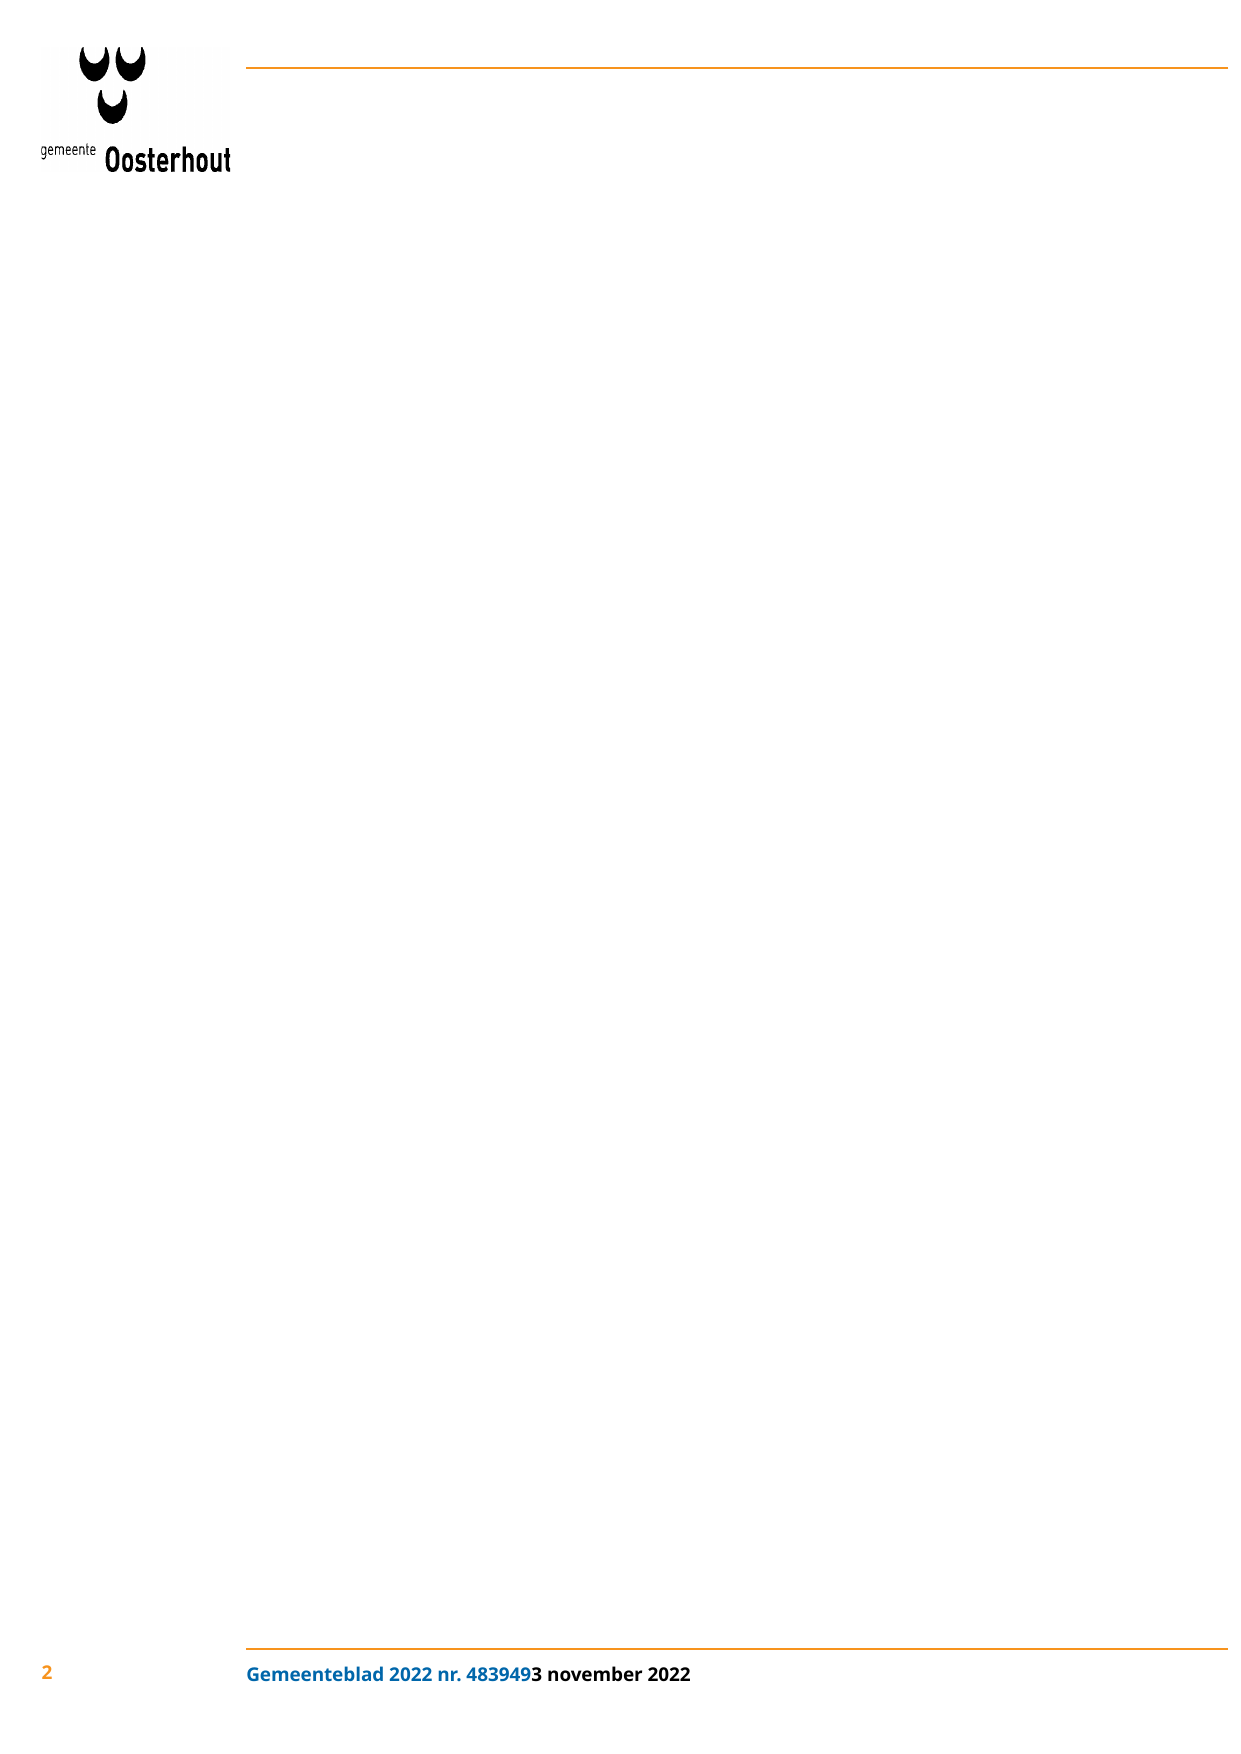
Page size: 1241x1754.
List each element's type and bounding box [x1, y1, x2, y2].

picture [41, 47, 231, 172]
